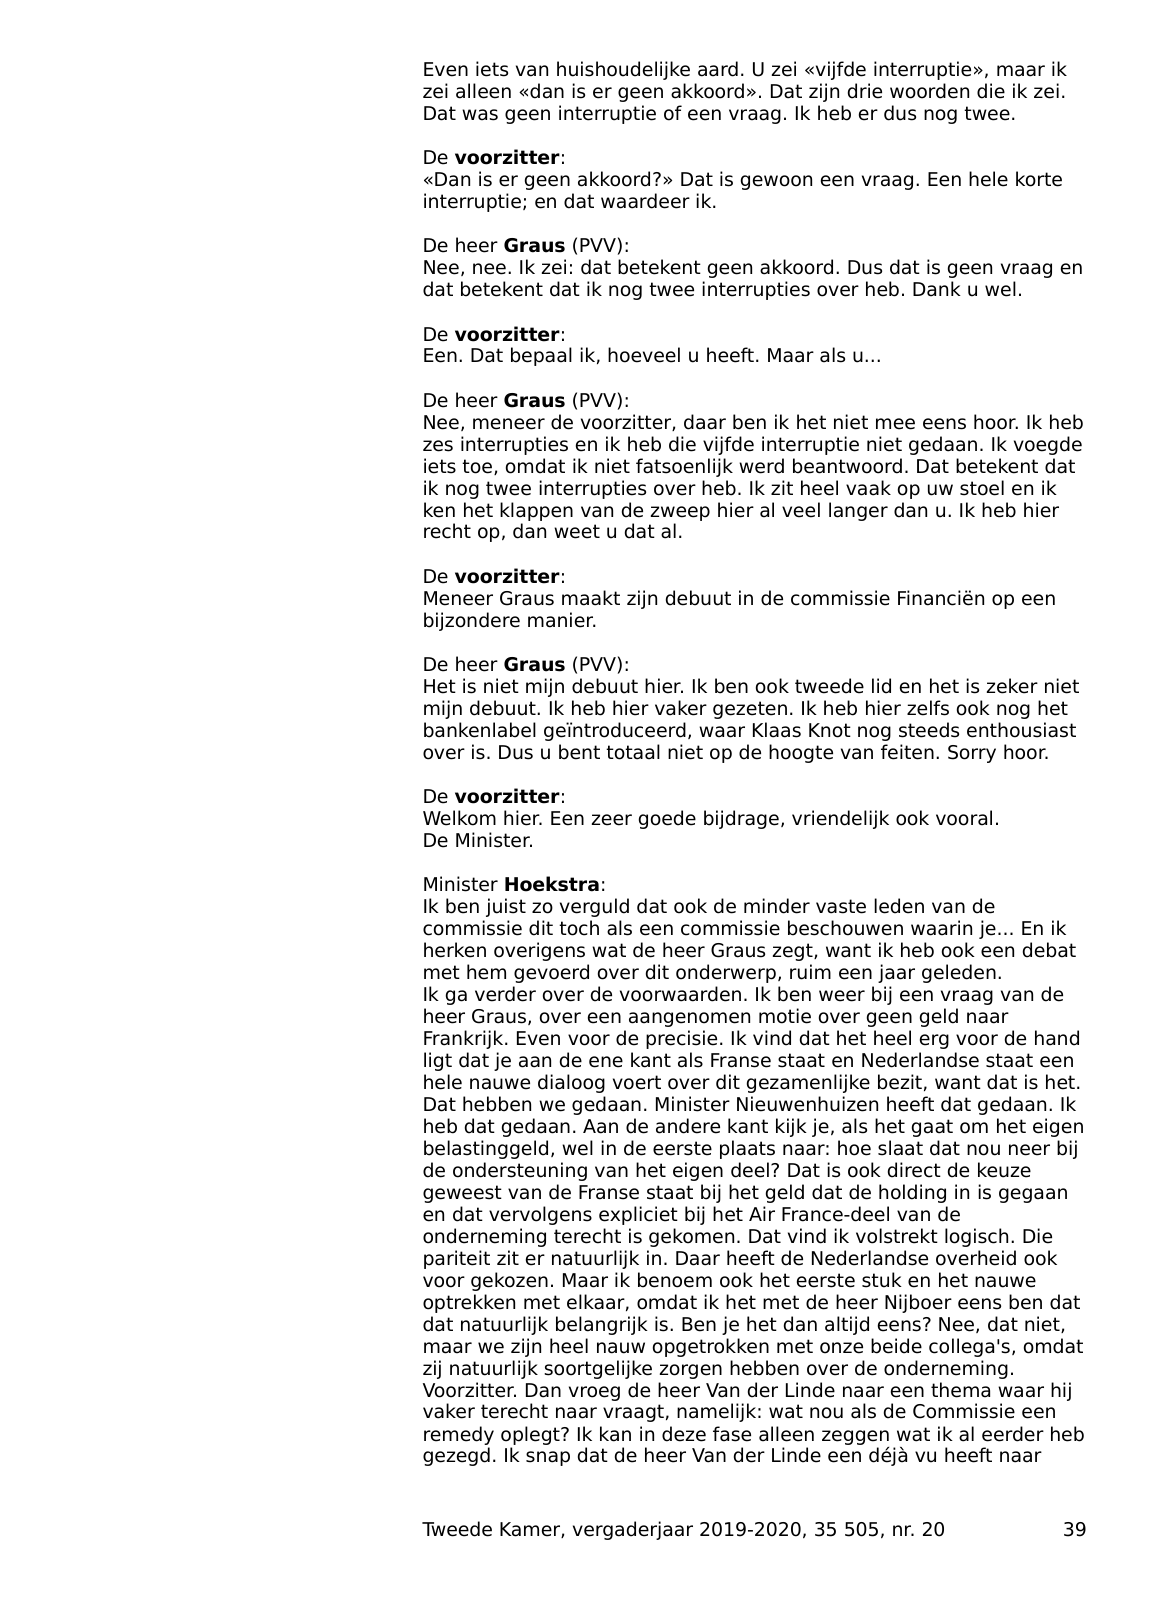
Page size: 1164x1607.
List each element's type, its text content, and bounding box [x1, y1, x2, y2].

text «Dan is er geen akkoord?» Dat is gewoon een vraag. Een hele korte interruptie; en dat waardeer ik. [422, 169, 1087, 213]
text Minister Hoekstra: [422, 874, 1087, 896]
text Nee, meneer de voorzitter, daar ben ik het niet mee eens hoor. Ik heb zes interrupties en ik heb die vijfde interruptie niet gedaan. Ik voegde iets toe, omdat ik niet fatsoenlijk werd beantwoord. Dat betekent dat ik nog twee interrupties over heb. Ik zit heel vaak op uw stoel en ik ken het klappen van de zweep hier al veel langer dan u. Ik heb hier recht op, dan weet u dat al. [422, 412, 1087, 543]
text Ik ben juist zo verguld dat ook de minder vaste leden van de commissie dit toch als een commissie beschouwen waarin je... En ik herken overigens wat de heer Graus zegt, want ik heb ook een debat met hem gevoerd over dit onderwerp, ruim een jaar geleden. [422, 896, 1087, 984]
text Voorzitter. Dan vroeg de heer Van der Linde naar een thema waar hij vaker terecht naar vraagt, namelijk: wat nou als de Commissie een remedy oplegt? Ik kan in deze fase alleen zeggen wat ik al eerder heb gezegd. Ik snap dat de heer Van der Linde een déjà vu heeft naar [422, 1379, 1087, 1467]
text De voorzitter: [422, 147, 1087, 169]
text De voorzitter: [422, 323, 1087, 345]
text Ik ga verder over de voorwaarden. Ik ben weer bij een vraag van de heer Graus, over een aangenomen motie over geen geld naar Frankrijk. Even voor de precisie. Ik vind dat het heel erg voor de hand ligt dat je aan de ene kant als Franse staat en Nederlandse staat een hele nauwe dialoog voert over dit gezamenlijke bezit, want dat is het. Dat hebben we gedaan. Minister Nieuwenhuizen heeft dat gedaan. Ik heb dat gedaan. Aan de andere kant kijk je, als het gaat om het eigen belastinggeld, wel in de eerste plaats naar: hoe slaat dat nou neer bij de ondersteuning van het eigen deel? Dat is ook direct de keuze geweest van de Franse staat bij het geld dat de holding in is gegaan en dat vervolgens expliciet bij het Air France-deel van de onderneming terecht is gekomen. Dat vind ik volstrekt logisch. Die pariteit zit er natuurlijk in. Daar heeft de Nederlandse overheid ook voor gekozen. Maar ik benoem ook het eerste stuk en het nauwe optrekken met elkaar, omdat ik het met de heer Nijboer eens ben dat dat natuurlijk belangrijk is. Ben je het dan altijd eens? Nee, dat niet, maar we zijn heel nauw opgetrokken met onze beide collega's, omdat zij natuurlijk soortgelijke zorgen hebben over de onderneming. [422, 984, 1087, 1379]
text Even iets van huishoudelijke aard. U zei «vijfde interruptie», maar ik zei alleen «dan is er geen akkoord». Dat zijn drie woorden die ik zei. Dat was geen interruptie of een vraag. Ik heb er dus nog twee. [422, 59, 1087, 125]
text De heer Graus (PVV): [422, 235, 1087, 257]
text Meneer Graus maakt zijn debuut in de commissie Financiën op een bijzondere manier. [422, 588, 1087, 632]
text Welkom hier. Een zeer goede bijdrage, vriendelijk ook vooral. [422, 808, 1087, 830]
text De voorzitter: [422, 566, 1087, 588]
text De Minister. [422, 830, 1087, 852]
text Nee, nee. Ik zei: dat betekent geen akkoord. Dus dat is geen vraag en dat betekent dat ik nog twee interrupties over heb. Dank u wel. [422, 257, 1087, 301]
text De heer Graus (PVV): [422, 389, 1087, 412]
text De heer Graus (PVV): [422, 654, 1087, 676]
text De voorzitter: [422, 786, 1087, 808]
text Het is niet mijn debuut hier. Ik ben ook tweede lid en het is zeker niet mijn debuut. Ik heb hier vaker gezeten. Ik heb hier zelfs ook nog het bankenlabel geïntroduceerd, waar Klaas Knot nog steeds enthousiast over is. Dus u bent totaal niet op de hoogte van feiten. Sorry hoor. [422, 676, 1087, 764]
text Een. Dat bepaal ik, hoeveel u heeft. Maar als u... [422, 345, 1087, 367]
